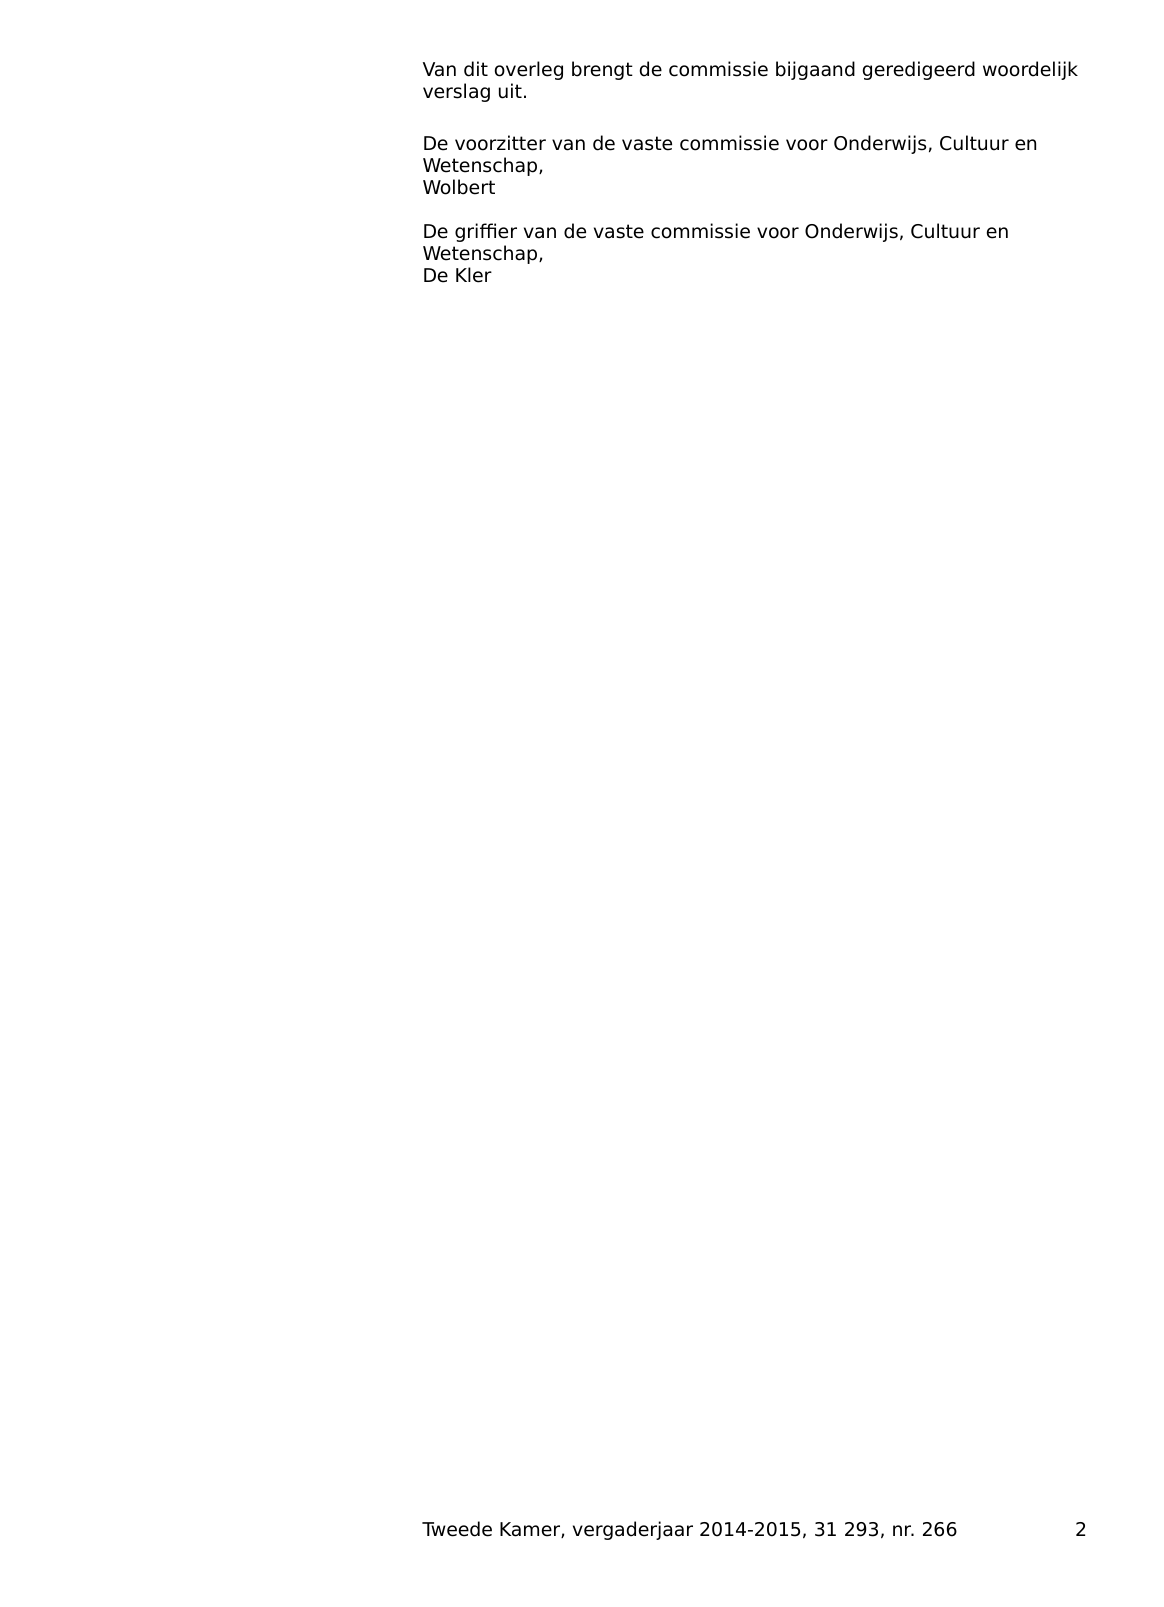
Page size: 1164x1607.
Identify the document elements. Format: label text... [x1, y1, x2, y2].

text Van dit overleg brengt de commissie bijgaand geredigeerd woordelijk verslag uit. [422, 59, 1087, 103]
text De griffier van de vaste commissie voor Onderwijs, Cultuur en Wetenschap, De Kler [422, 221, 1087, 287]
text De voorzitter van de vaste commissie voor Onderwijs, Cultuur en Wetenschap, Wolbert [422, 133, 1087, 199]
